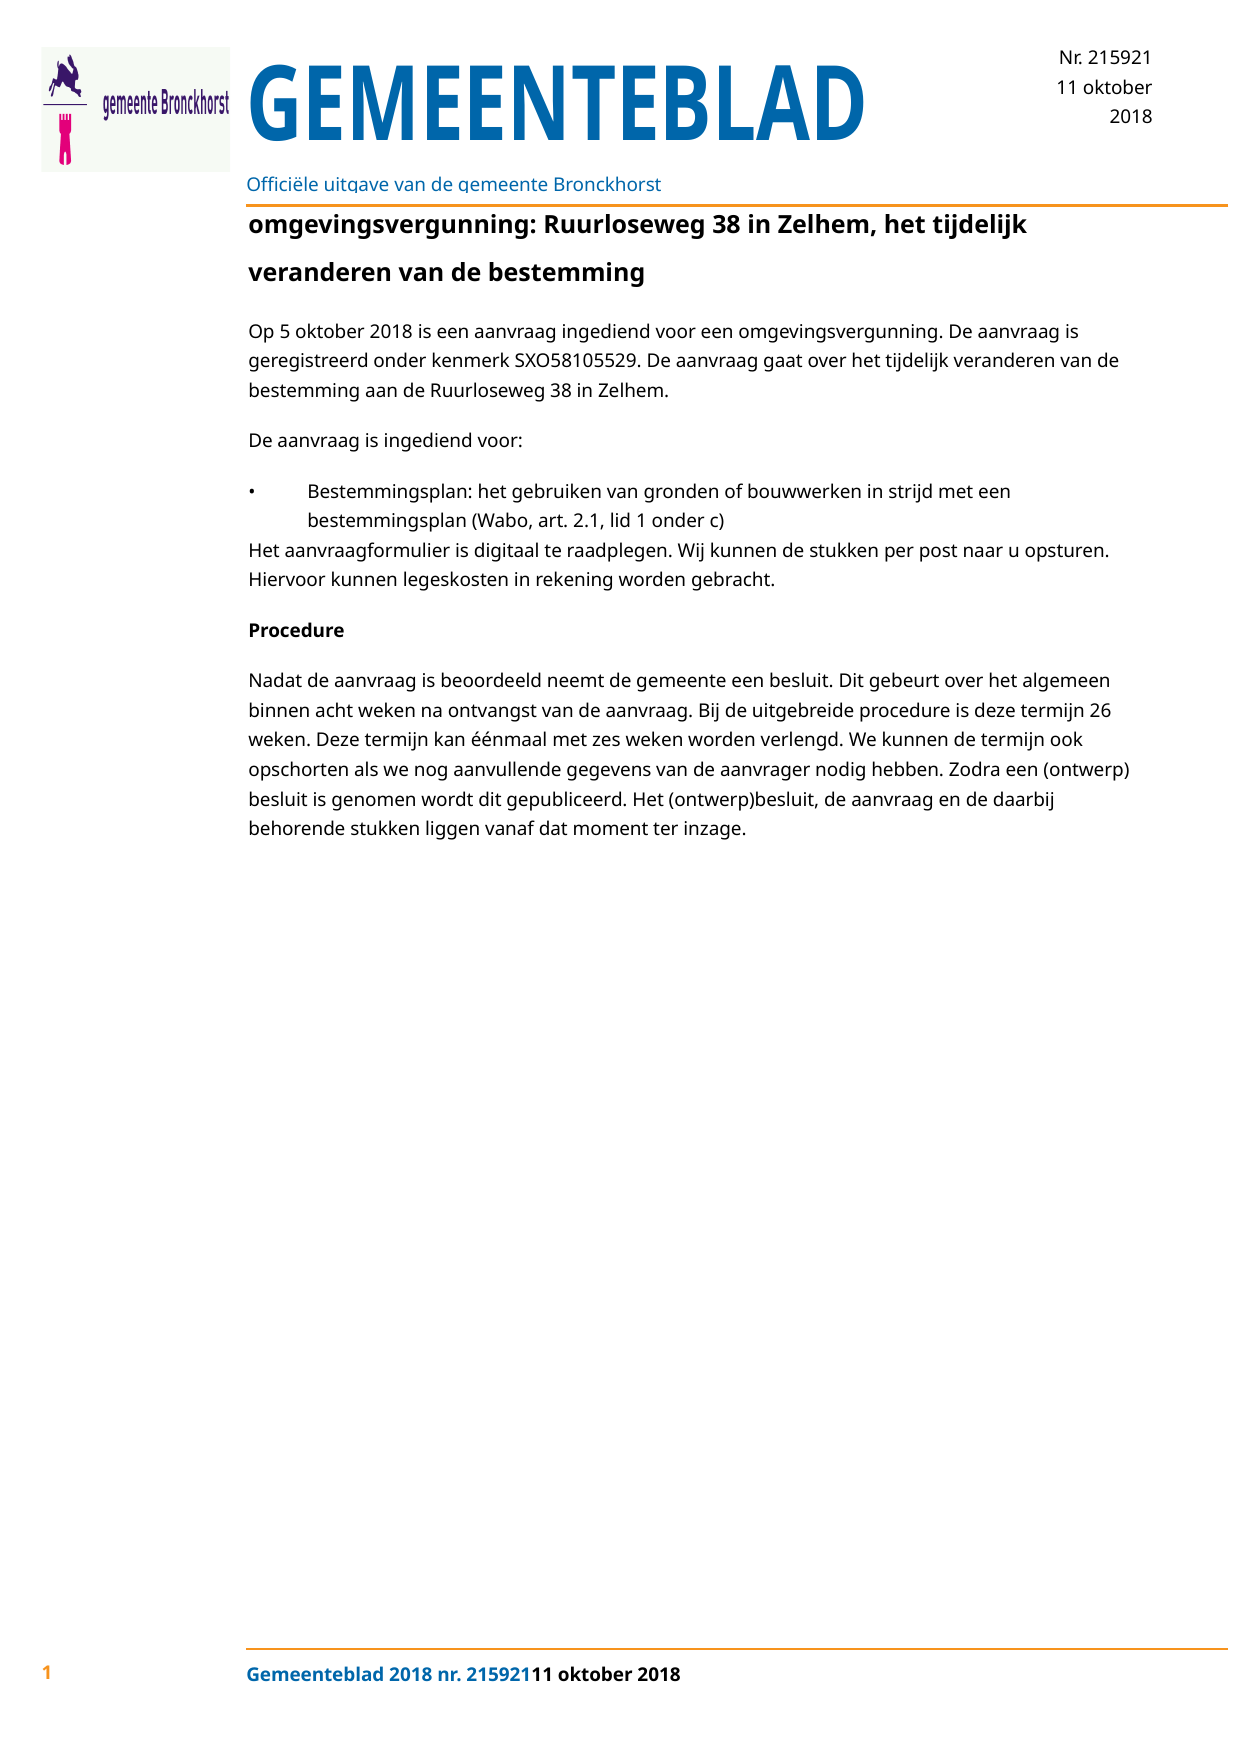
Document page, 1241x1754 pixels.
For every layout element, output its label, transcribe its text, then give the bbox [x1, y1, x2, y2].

text Nadat de aanvraag is beoordeeld neemt de gemeente een besluit. Dit gebeurt over het algemeen binnen acht weken na ontvangst van de aanvraag. Bij de uitgebreide procedure is deze termijn 26 weken. Deze termijn kan éénmaal met zes weken worden verlengd. We kunnen de termijn ook opschorten als we nog aanvullende gegevens van de aanvrager nodig hebben. Zodra een (ontwerp) besluit is genomen wordt dit gepubliceerd. Het (ontwerp)besluit, de aanvraag en de daarbij behorende stukken liggen vanaf dat moment ter inzage. [248, 667, 1152, 841]
text Op 5 oktober 2018 is een aanvraag ingediend voor een omgevingsvergunning. De aanvraag is geregistreerd onder kenmerk SXO58105529. De aanvraag gaat over het tijdelijk veranderen van de bestemming aan de Ruurloseweg 38 in Zelhem. [248, 318, 1152, 403]
text Het aanvraagformulier is digitaal te raadplegen. Wij kunnen de stukken per post naar u opsturen. Hiervoor kunnen legeskosten in rekening worden gebracht. [248, 537, 1152, 592]
text De aanvraag is ingediend voor: [248, 427, 1152, 453]
text omgevingsvergunning: Ruurloseweg 38 in Zelhem, het tijdelijk veranderen van de bestemming [248, 207, 1152, 288]
list Bestemmingsplan: het gebruiken van gronden of bouwwerken in strijd met een bestemmingsplan (Wabo, art. 2.1, lid 1 onder c) [248, 478, 1152, 533]
picture [41, 47, 231, 172]
text Procedure [248, 617, 1152, 643]
